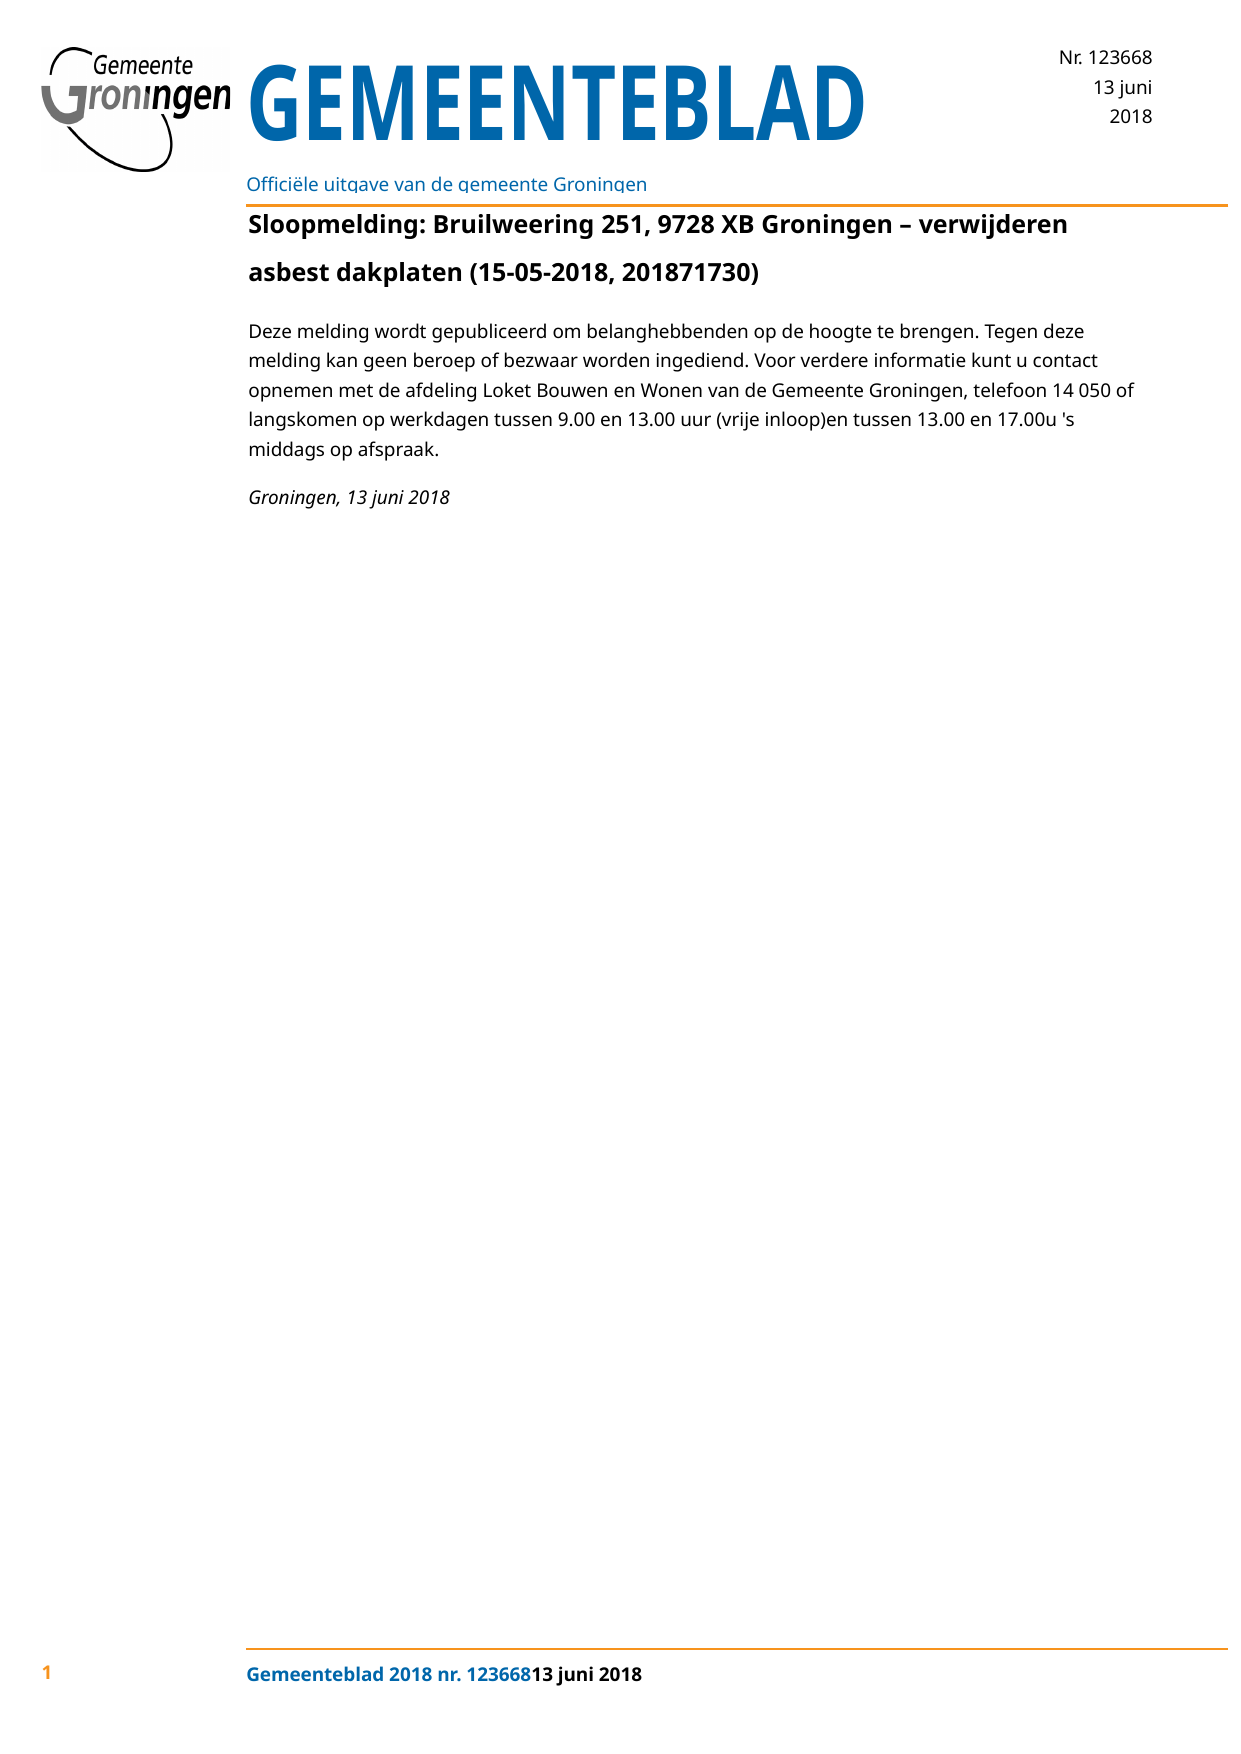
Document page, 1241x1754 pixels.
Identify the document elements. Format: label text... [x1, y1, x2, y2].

text Deze melding wordt gepubliceerd om belanghebbenden op de hoogte te brengen. Tegen deze melding kan geen beroep of bezwaar worden ingediend. Voor verdere informatie kunt u contact opnemen met de afdeling Loket Bouwen en Wonen van de Gemeente Groningen, telefoon 14 050 of langskomen op werkdagen tussen 9.00 en 13.00 uur (vrije inloop)en tussen 13.00 en 17.00u 's middags op afspraak. [248, 318, 1152, 462]
text Groningen, 13 juni 2018 [248, 484, 1152, 510]
text Sloopmelding: Bruilweering 251, 9728 XB Groningen – verwijderen asbest dakplaten (15-05-2018, 201871730) [248, 207, 1152, 288]
picture [41, 47, 231, 172]
